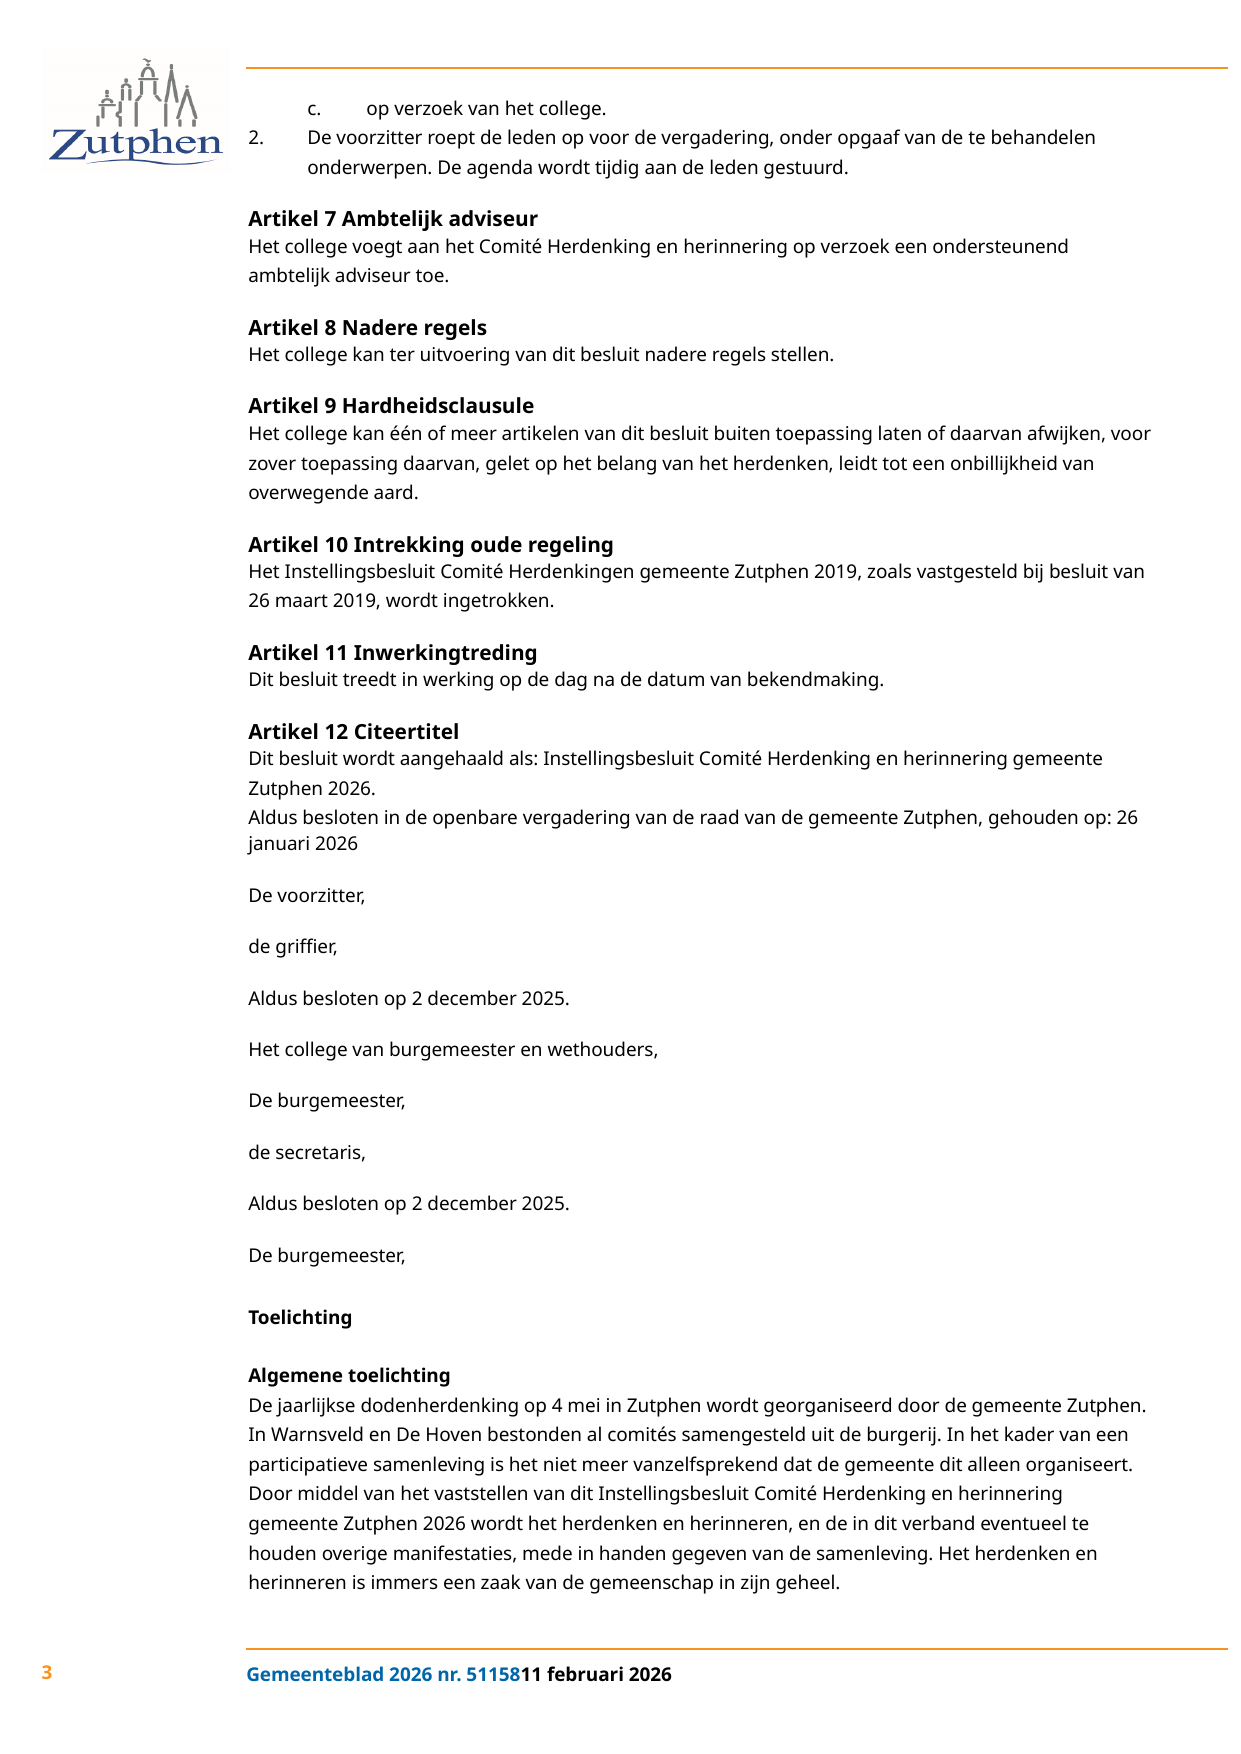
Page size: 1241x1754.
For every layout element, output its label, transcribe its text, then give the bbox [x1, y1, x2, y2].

text Aldus besloten op 2 december 2025. [248, 985, 1152, 1010]
text De voorzitter, [248, 882, 1152, 907]
text Dit besluit wordt aangehaald als: Instellingsbesluit Comité Herdenking en herinnering gemeente Zutphen 2026. [248, 745, 1152, 801]
text Artikel 8 Nadere regels [248, 313, 1152, 341]
text Het college kan ter uitvoering van dit besluit nadere regels stellen. [248, 341, 1152, 367]
text Het college van burgemeester en wethouders, [248, 1036, 1152, 1062]
text Aldus besloten op 2 december 2025. [248, 1191, 1152, 1216]
text Het college voegt aan het Comité Herdenking en herinnering op verzoek een ondersteunend ambtelijk adviseur toe. [248, 233, 1152, 288]
text De burgemeester, [248, 1088, 1152, 1113]
text Artikel 10 Intrekking oude regeling [248, 530, 1152, 558]
text Artikel 7 Ambtelijk adviseur [248, 204, 1152, 233]
list De voorzitter roept de leden op voor de vergadering, onder opgaaf van de te behandelen onderwerpen. De agenda wordt tijdig aan de leden gestuurd. [248, 124, 1152, 180]
text Het college kan één of meer artikelen van dit besluit buiten toepassing laten of daarvan afwijken, voor zover toepassing daarvan, gelet op het belang van het herdenken, leidt tot een onbillijkheid van overwegende aard. [248, 420, 1152, 505]
text Toelichting [248, 1293, 1152, 1333]
text Dit besluit treedt in werking op de dag na de datum van bekendmaking. [248, 667, 1152, 692]
text De jaarlijkse dodenherdenking op 4 mei in Zutphen wordt georganiseerd door de gemeente Zutphen. In Warnsveld en De Hoven bestonden al comités samengesteld uit de burgerij. In het kader van een participatieve samenleving is het niet meer vanzelfsprekend dat de gemeente dit alleen organiseert. Door middel van het vaststellen van dit Instellingsbesluit Comité Herdenking en herinnering gemeente Zutphen 2026 wordt het herdenken en herinneren, en de in dit verband eventueel te houden overige manifestaties, mede in handen gegeven van de samenleving. Het herdenken en herinneren is immers een zaak van de gemeenschap in zijn geheel. [248, 1392, 1152, 1595]
text Artikel 11 Inwerkingtreding [248, 638, 1152, 667]
text de griffier, [248, 933, 1152, 959]
text Aldus besloten in de openbare vergadering van de raad van de gemeente Zutphen, gehouden op: 26 januari 2026 [248, 804, 1152, 856]
text Artikel 9 Hardheidsclausule [248, 392, 1152, 420]
text De burgemeester, [248, 1242, 1152, 1268]
text de secretaris, [248, 1139, 1152, 1165]
text Algemene toelichting [248, 1362, 1152, 1388]
text Artikel 12 Citeertitel [248, 717, 1152, 745]
list op verzoek van het college. [307, 95, 1152, 121]
picture [41, 47, 231, 172]
text Het Instellingsbesluit Comité Herdenkingen gemeente Zutphen 2019, zoals vastgesteld bij besluit van 26 maart 2019, wordt ingetrokken. [248, 558, 1152, 613]
